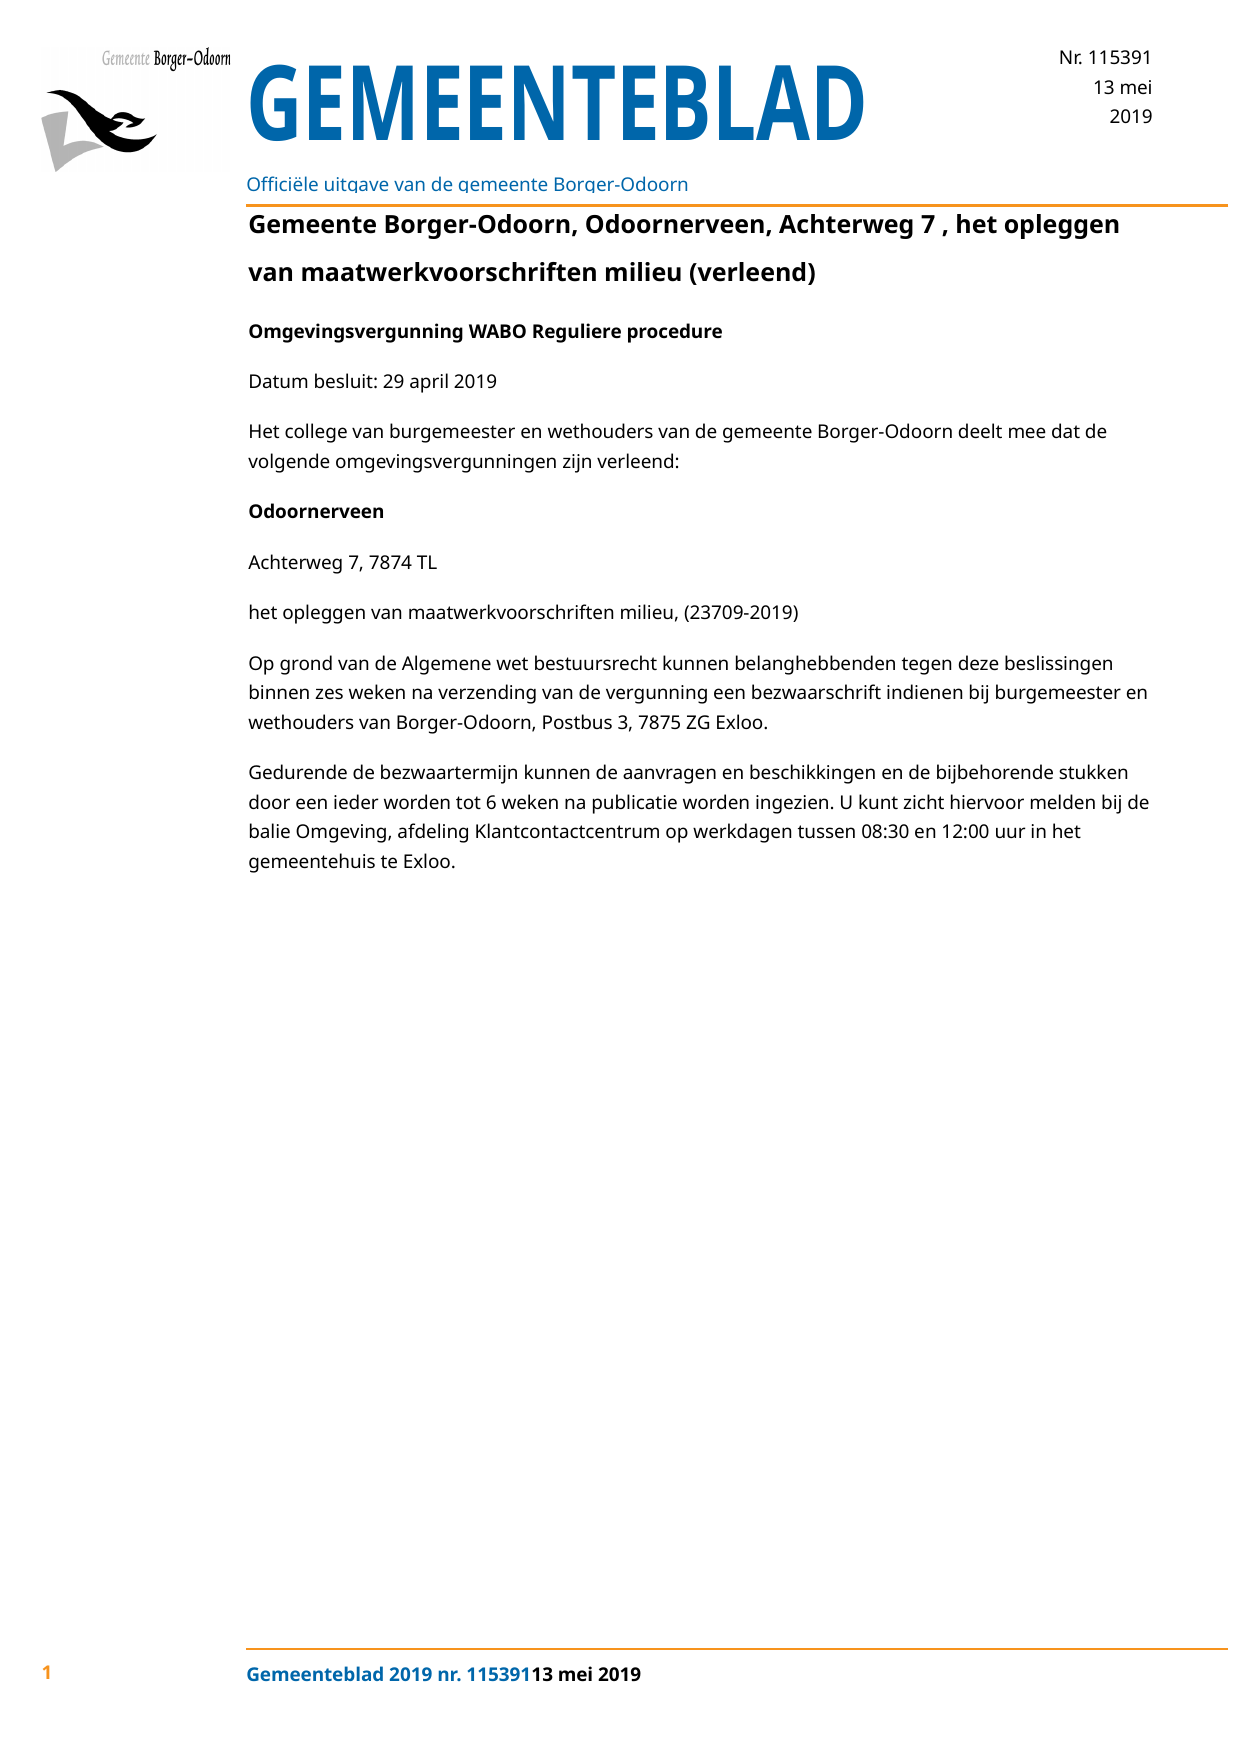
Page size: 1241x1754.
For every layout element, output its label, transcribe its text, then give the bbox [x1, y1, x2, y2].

text Omgevingsvergunning WABO Reguliere procedure [248, 318, 1152, 344]
text Gedurende de bezwaartermijn kunnen de aanvragen en beschikkingen en de bijbehorende stukken door een ieder worden tot 6 weken na publicatie worden ingezien. U kunt zicht hiervoor melden bij de balie Omgeving, afdeling Klantcontactcentrum op werkdagen tussen 08:30 en 12:00 uur in het gemeentehuis te Exloo. [248, 759, 1152, 874]
text Gemeente Borger-Odoorn, Odoornerveen, Achterweg 7 , het opleggen van maatwerkvoorschriften milieu (verleend) [248, 207, 1152, 288]
text het opleggen van maatwerkvoorschriften milieu, (23709-2019) [248, 599, 1152, 625]
picture [41, 47, 231, 172]
text Datum besluit: 29 april 2019 [248, 368, 1152, 394]
text Odoornerveen [248, 499, 1152, 524]
text Achterweg 7, 7874 TL [248, 549, 1152, 575]
text Het college van burgemeester en wethouders van de gemeente Borger-Odoorn deelt mee dat de volgende omgevingsvergunningen zijn verleend: [248, 419, 1152, 474]
text Op grond van de Algemene wet bestuursrecht kunnen belanghebbenden tegen deze beslissingen binnen zes weken na verzending van de vergunning een bezwaarschrift indienen bij burgemeester en wethouders van Borger-Odoorn, Postbus 3, 7875 ZG Exloo. [248, 650, 1152, 735]
